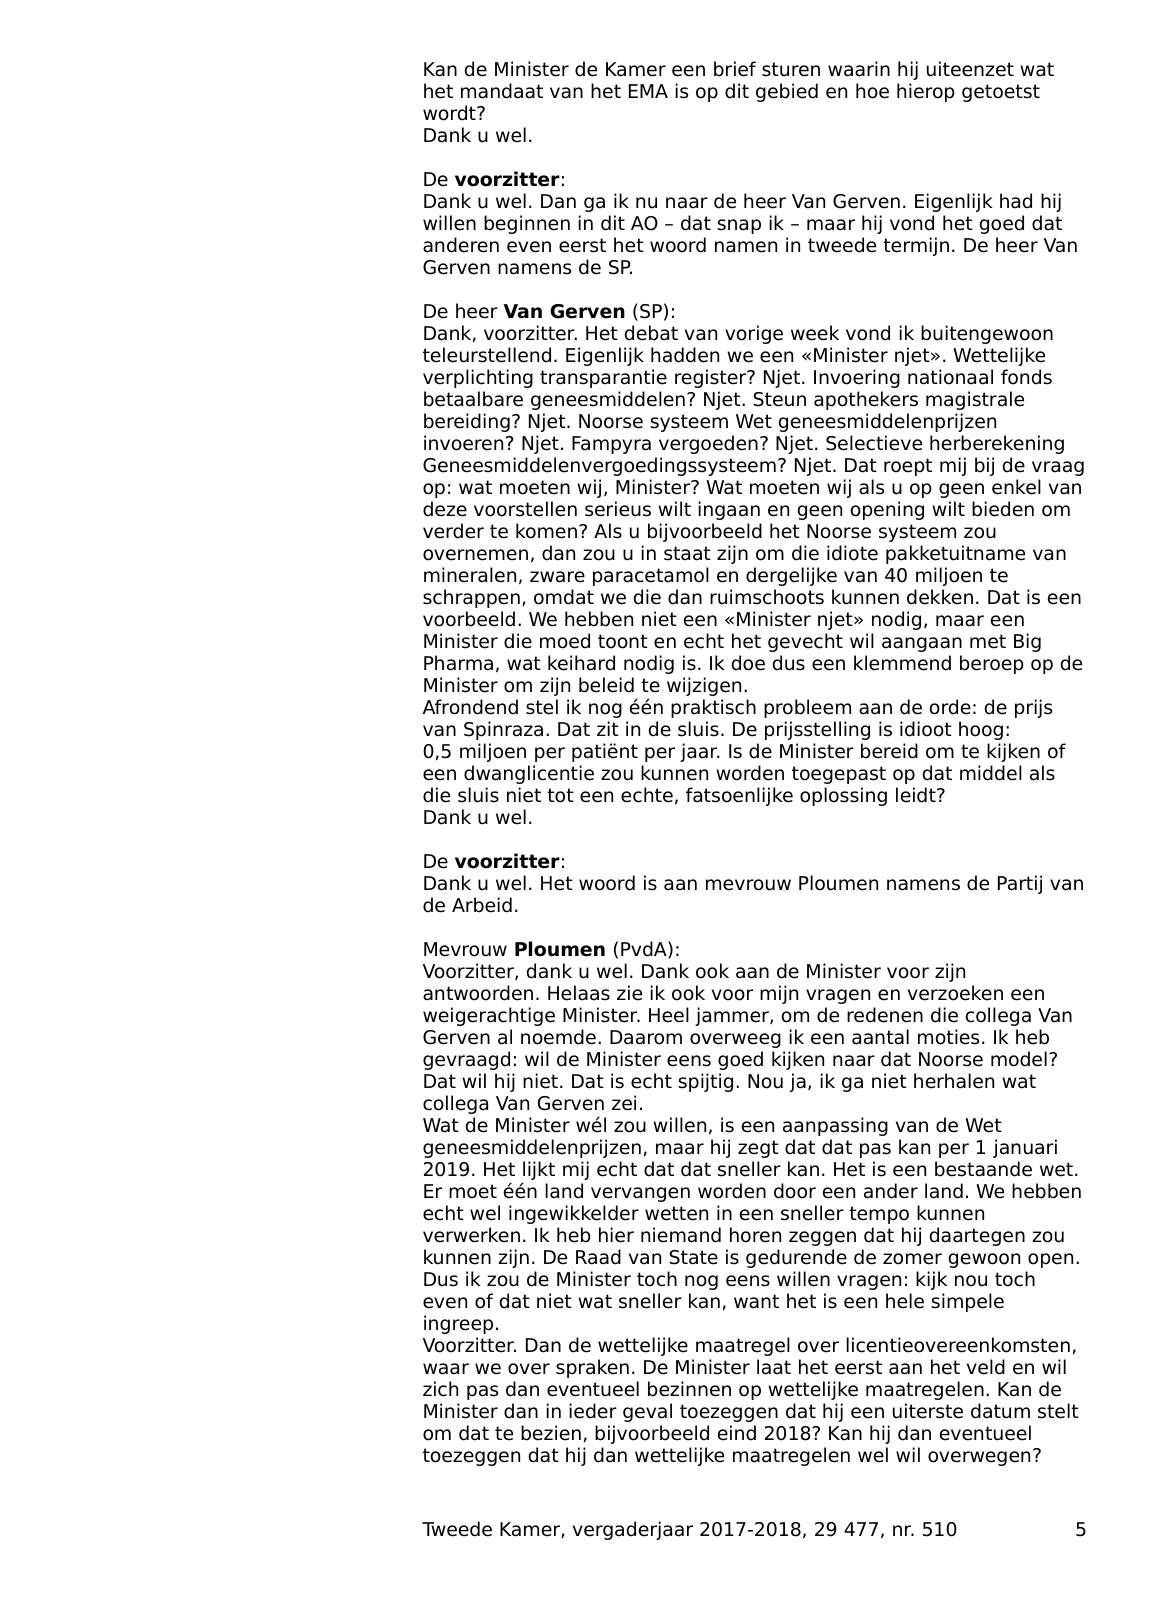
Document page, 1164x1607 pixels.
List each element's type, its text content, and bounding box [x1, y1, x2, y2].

text De heer Van Gerven (SP): [422, 301, 1087, 323]
text Mevrouw Ploumen (PvdA): [422, 939, 1087, 961]
text Dank u wel. [422, 125, 1087, 147]
text Dank u wel. Het woord is aan mevrouw Ploumen namens de Partij van de Arbeid. [422, 873, 1087, 917]
text Kan de Minister de Kamer een brief sturen waarin hij uiteenzet wat het mandaat van het EMA is op dit gebied en hoe hierop getoetst wordt? [422, 59, 1087, 125]
text Dank, voorzitter. Het debat van vorige week vond ik buitengewoon teleurstellend. Eigenlijk hadden we een «Minister njet». Wettelijke verplichting transparantie register? Njet. Invoering nationaal fonds betaalbare geneesmiddelen? Njet. Steun apothekers magistrale bereiding? Njet. Noorse systeem Wet geneesmiddelenprijzen invoeren? Njet. Fampyra vergoeden? Njet. Selectieve herberekening Geneesmiddelenvergoedingssysteem? Njet. Dat roept mij bij de vraag op: wat moeten wij, Minister? Wat moeten wij als u op geen enkel van deze voorstellen serieus wilt ingaan en geen opening wilt bieden om verder te komen? Als u bijvoorbeeld het Noorse systeem zou overnemen, dan zou u in staat zijn om die idiote pakketuitname van mineralen, zware paracetamol en dergelijke van 40 miljoen te schrappen, omdat we die dan ruimschoots kunnen dekken. Dat is een voorbeeld. We hebben niet een «Minister njet» nodig, maar een Minister die moed toont en echt het gevecht wil aangaan met Big Pharma, wat keihard nodig is. Ik doe dus een klemmend beroep op de Minister om zijn beleid te wijzigen. [422, 323, 1087, 697]
text De voorzitter: [422, 851, 1087, 873]
text De voorzitter: [422, 169, 1087, 191]
text Afrondend stel ik nog één praktisch probleem aan de orde: de prijs van Spinraza. Dat zit in de sluis. De prijsstelling is idioot hoog: 0,5 miljoen per patiënt per jaar. Is de Minister bereid om te kijken of een dwanglicentie zou kunnen worden toegepast op dat middel als die sluis niet tot een echte, fatsoenlijke oplossing leidt? [422, 697, 1087, 807]
text Wat de Minister wél zou willen, is een aanpassing van de Wet geneesmiddelenprijzen, maar hij zegt dat dat pas kan per 1 januari 2019. Het lijkt mij echt dat dat sneller kan. Het is een bestaande wet. Er moet één land vervangen worden door een ander land. We hebben echt wel ingewikkelder wetten in een sneller tempo kunnen verwerken. Ik heb hier niemand horen zeggen dat hij daartegen zou kunnen zijn. De Raad van State is gedurende de zomer gewoon open. Dus ik zou de Minister toch nog eens willen vragen: kijk nou toch even of dat niet wat sneller kan, want het is een hele simpele ingreep. [422, 1115, 1087, 1335]
text Dank u wel. Dan ga ik nu naar de heer Van Gerven. Eigenlijk had hij willen beginnen in dit AO – dat snap ik – maar hij vond het goed dat anderen even eerst het woord namen in tweede termijn. De heer Van Gerven namens de SP. [422, 191, 1087, 279]
text Voorzitter. Dan de wettelijke maatregel over licentieovereenkomsten, waar we over spraken. De Minister laat het eerst aan het veld en wil zich pas dan eventueel bezinnen op wettelijke maatregelen. Kan de Minister dan in ieder geval toezeggen dat hij een uiterste datum stelt om dat te bezien, bijvoorbeeld eind 2018? Kan hij dan eventueel toezeggen dat hij dan wettelijke maatregelen wel wil overwegen? [422, 1335, 1087, 1467]
text Dank u wel. [422, 807, 1087, 829]
text Voorzitter, dank u wel. Dank ook aan de Minister voor zijn antwoorden. Helaas zie ik ook voor mijn vragen en verzoeken een weigerachtige Minister. Heel jammer, om de redenen die collega Van Gerven al noemde. Daarom overweeg ik een aantal moties. Ik heb gevraagd: wil de Minister eens goed kijken naar dat Noorse model? Dat wil hij niet. Dat is echt spijtig. Nou ja, ik ga niet herhalen wat collega Van Gerven zei. [422, 961, 1087, 1115]
